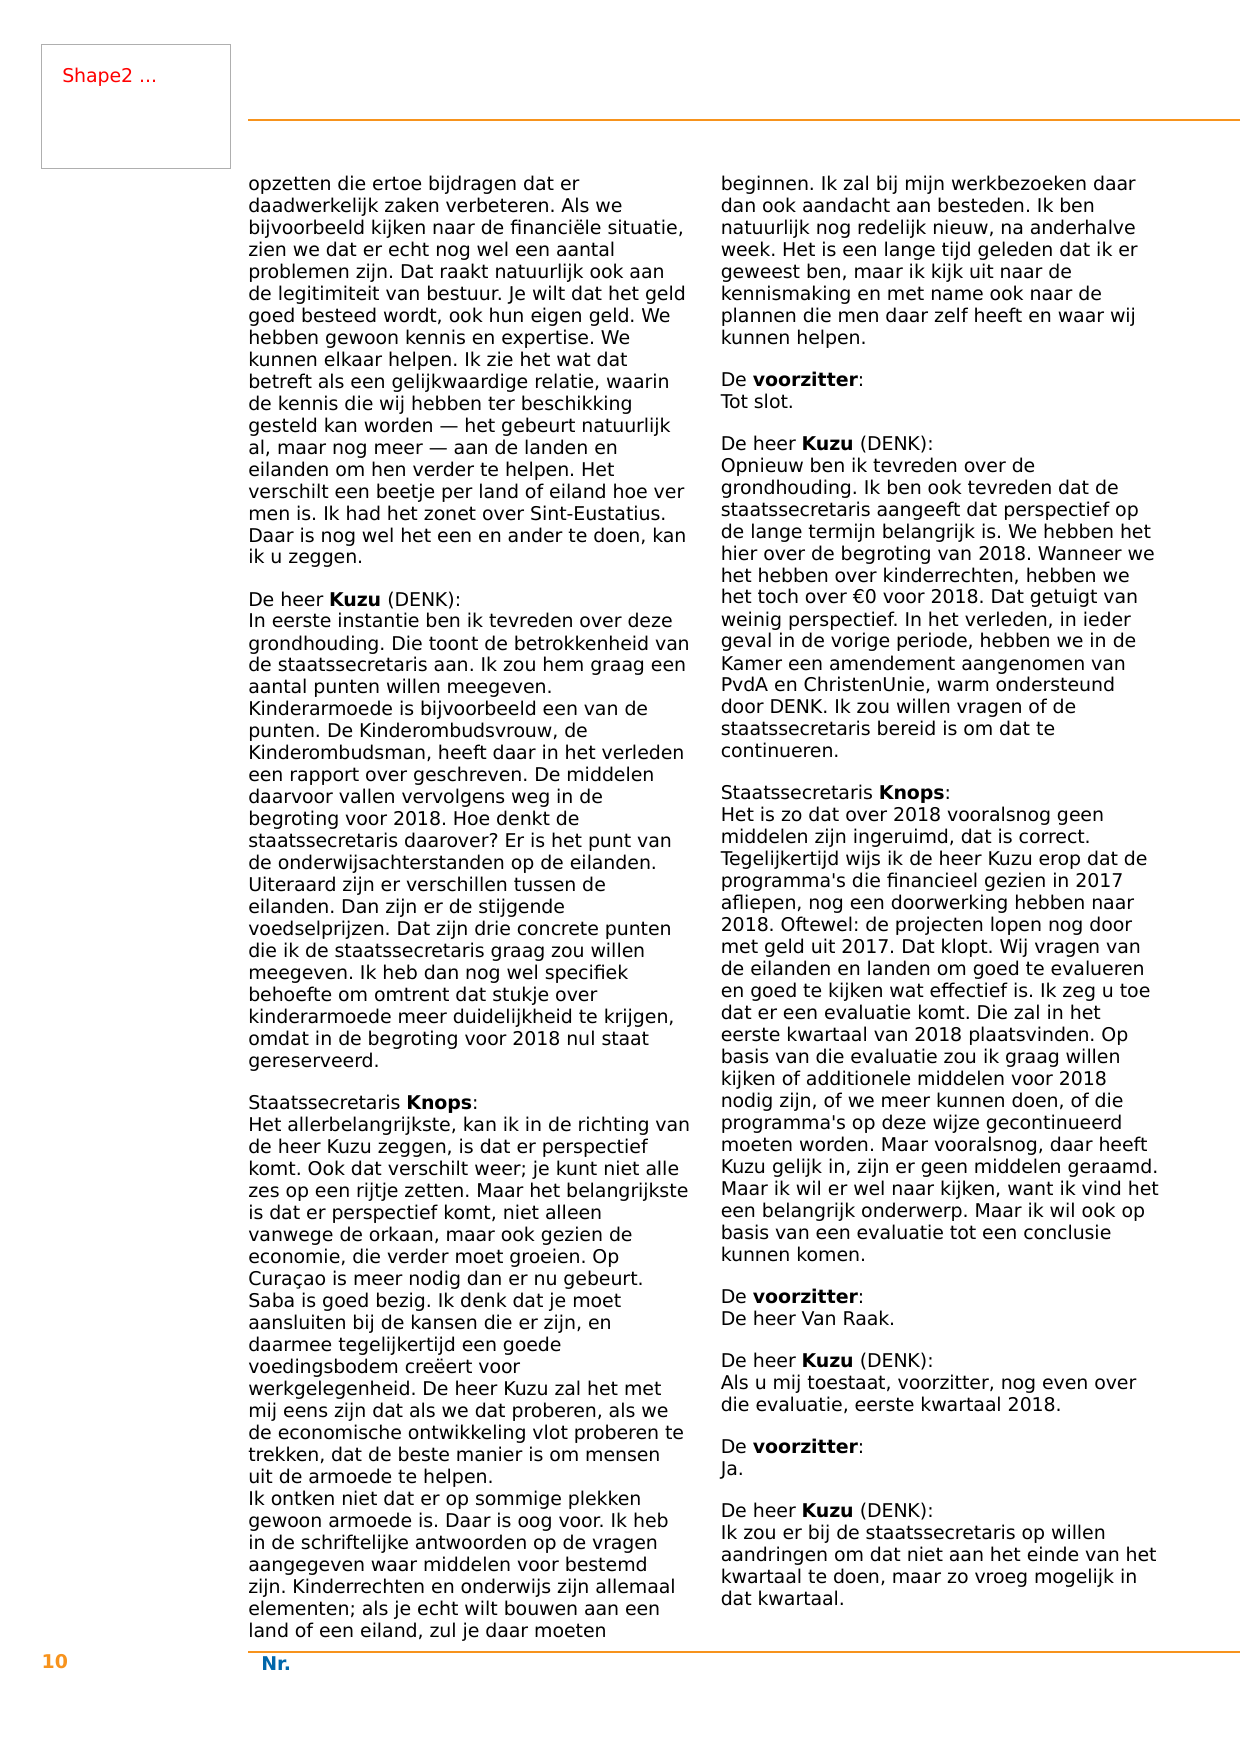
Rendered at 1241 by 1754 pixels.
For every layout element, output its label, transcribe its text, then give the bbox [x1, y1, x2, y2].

text Ik zou er bij de staatssecretaris op willen aandringen om dat niet aan het einde van het kwartaal te doen, maar zo vroeg mogelijk in dat kwartaal. [721, 1522, 1163, 1609]
text De voorzitter: [721, 369, 1163, 391]
text beginnen. Ik zal bij mijn werkbezoeken daar dan ook aandacht aan besteden. Ik ben natuurlijk nog redelijk nieuw, na anderhalve week. Het is een lange tijd geleden dat ik er geweest ben, maar ik kijk uit naar de kennismaking en met name ook naar de plannen die men daar zelf heeft en waar wij kunnen helpen. [721, 173, 1163, 349]
text Opnieuw ben ik tevreden over de grondhouding. Ik ben ook tevreden dat de staatssecretaris aangeeft dat perspectief op de lange termijn belangrijk is. We hebben het hier over de begroting van 2018. Wanneer we het hebben over kinderrechten, hebben we het toch over €0 voor 2018. Dat getuigt van weinig perspectief. In het verleden, in ieder geval in de vorige periode, hebben we in de Kamer een amendement aangenomen van PvdA en ChristenUnie, warm ondersteund door DENK. Ik zou willen vragen of de staatssecretaris bereid is om dat te continueren. [721, 454, 1163, 762]
text De heer Kuzu (DENK): [248, 588, 691, 610]
text Staatssecretaris Knops: [721, 782, 1163, 804]
text Tot slot. [721, 391, 1163, 413]
text De voorzitter: [721, 1286, 1163, 1308]
text De heer Van Raak. [721, 1308, 1163, 1330]
text De voorzitter: [721, 1436, 1163, 1458]
text opzetten die ertoe bijdragen dat er daadwerkelijk zaken verbeteren. Als we bijvoorbeeld kijken naar de financiële situatie, zien we dat er echt nog wel een aantal problemen zijn. Dat raakt natuurlijk ook aan de legitimiteit van bestuur. Je wilt dat het geld goed besteed wordt, ook hun eigen geld. We hebben gewoon kennis en expertise. We kunnen elkaar helpen. Ik zie het wat dat betreft als een gelijkwaardige relatie, waarin de kennis die wij hebben ter beschikking gesteld kan worden — het gebeurt natuurlijk al, maar nog meer — aan de landen en eilanden om hen verder te helpen. Het verschilt een beetje per land of eiland hoe ver men is. Ik had het zonet over Sint-Eustatius. Daar is nog wel het een en ander te doen, kan ik u zeggen. [248, 173, 691, 568]
text Staatssecretaris Knops: [248, 1092, 691, 1114]
text In eerste instantie ben ik tevreden over deze grondhouding. Die toont de betrokkenheid van de staatssecretaris aan. Ik zou hem graag een aantal punten willen meegeven. Kinderarmoede is bijvoorbeeld een van de punten. De Kinderombudsvrouw, de Kinderombudsman, heeft daar in het verleden een rapport over geschreven. De middelen daarvoor vallen vervolgens weg in de begroting voor 2018. Hoe denkt de staatssecretaris daarover? Er is het punt van de onderwijsachterstanden op de eilanden. Uiteraard zijn er verschillen tussen de eilanden. Dan zijn er de stijgende voedselprijzen. Dat zijn drie concrete punten die ik de staatssecretaris graag zou willen meegeven. Ik heb dan nog wel specifiek behoefte om omtrent dat stukje over kinderarmoede meer duidelijkheid te krijgen, omdat in de begroting voor 2018 nul staat gereserveerd. [248, 610, 691, 1072]
text De heer Kuzu (DENK): [721, 1350, 1163, 1372]
text Het is zo dat over 2018 vooralsnog geen middelen zijn ingeruimd, dat is correct. Tegelijkertijd wijs ik de heer Kuzu erop dat de programma's die financieel gezien in 2017 afliepen, nog een doorwerking hebben naar 2018. Oftewel: de projecten lopen nog door met geld uit 2017. Dat klopt. Wij vragen van de eilanden en landen om goed te evalueren en goed te kijken wat effectief is. Ik zeg u toe dat er een evaluatie komt. Die zal in het eerste kwartaal van 2018 plaatsvinden. Op basis van die evaluatie zou ik graag willen kijken of additionele middelen voor 2018 nodig zijn, of we meer kunnen doen, of die programma's op deze wijze gecontinueerd moeten worden. Maar vooralsnog, daar heeft Kuzu gelijk in, zijn er geen middelen geraamd. Maar ik wil er wel naar kijken, want ik vind het een belangrijk onderwerp. Maar ik wil ook op basis van een evaluatie tot een conclusie kunnen komen. [721, 804, 1163, 1266]
text Ja. [721, 1458, 1163, 1480]
text De heer Kuzu (DENK): [721, 1500, 1163, 1522]
text De heer Kuzu (DENK): [721, 433, 1163, 454]
text Ik ontken niet dat er op sommige plekken gewoon armoede is. Daar is oog voor. Ik heb in de schriftelijke antwoorden op de vragen aangegeven waar middelen voor bestemd zijn. Kinderrechten en onderwijs zijn allemaal elementen; als je echt wilt bouwen aan een land of een eiland, zul je daar moeten [248, 1488, 691, 1641]
text Het allerbelangrijkste, kan ik in de richting van de heer Kuzu zeggen, is dat er perspectief komt. Ook dat verschilt weer; je kunt niet alle zes op een rijtje zetten. Maar het belangrijkste is dat er perspectief komt, niet alleen vanwege de orkaan, maar ook gezien de economie, die verder moet groeien. Op Curaçao is meer nodig dan er nu gebeurt. Saba is goed bezig. Ik denk dat je moet aansluiten bij de kansen die er zijn, en daarmee tegelijkertijd een goede voedingsbodem creëert voor werkgelegenheid. De heer Kuzu zal het met mij eens zijn dat als we dat proberen, als we de economische ontwikkeling vlot proberen te trekken, dat de beste manier is om mensen uit de armoede te helpen. [248, 1114, 691, 1488]
text Als u mij toestaat, voorzitter, nog even over die evaluatie, eerste kwartaal 2018. [721, 1372, 1163, 1416]
